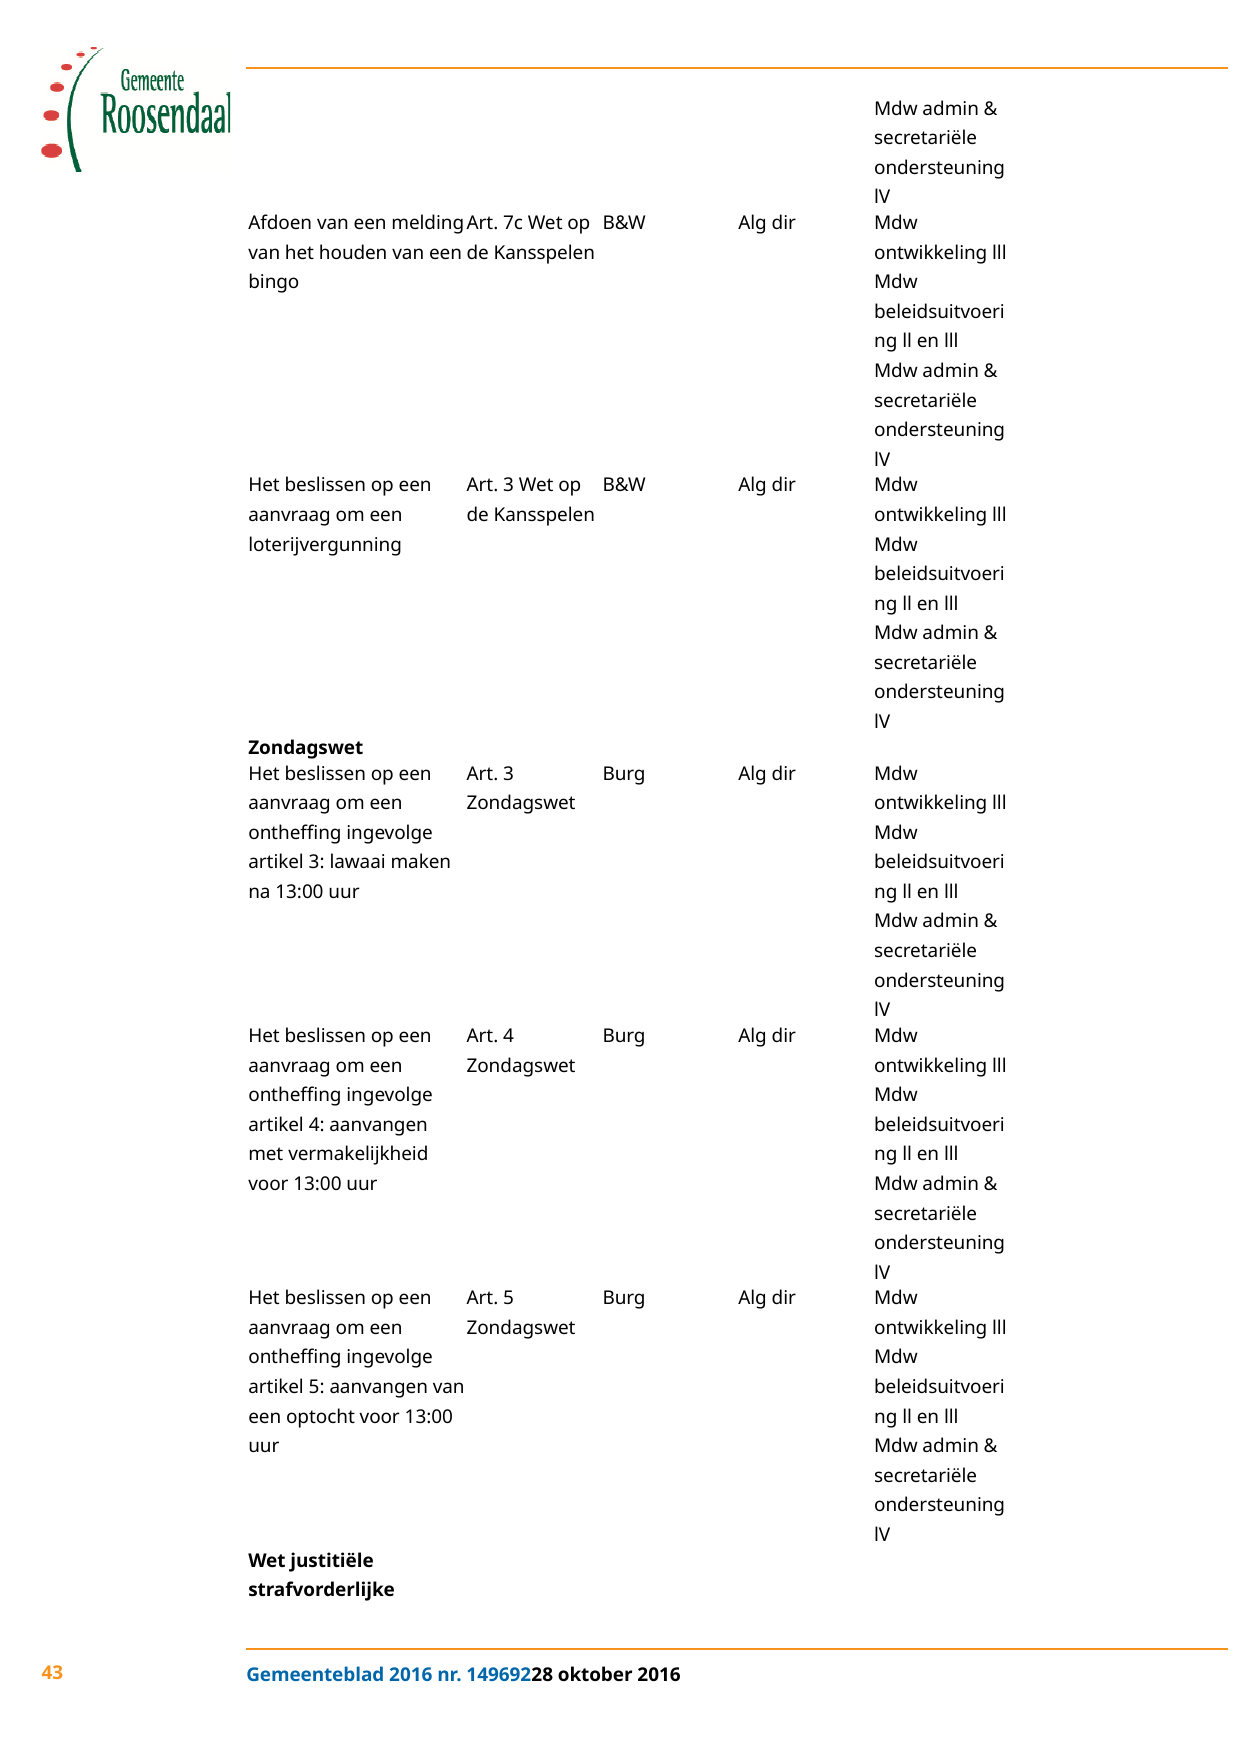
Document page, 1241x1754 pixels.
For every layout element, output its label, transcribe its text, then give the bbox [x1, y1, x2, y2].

table_cell [1016, 95, 1152, 209]
table_cell Alg dir [738, 760, 874, 1022]
table_cell Alg dir [738, 1285, 874, 1547]
table_cell Art. 7c Wet op de Kansspelen [466, 209, 602, 472]
table_cell [738, 734, 874, 760]
table_cell Art. 5 Zondagswet [466, 1285, 602, 1547]
table_cell [466, 1547, 602, 1602]
table_cell [602, 1547, 738, 1602]
table_cell Burg [602, 1022, 738, 1284]
table_cell Het beslissen op een aanvraag om een ontheffing ingevolge artikel 4: aanvangen met vermakelijkheid voor 13:00 uur [248, 1022, 466, 1284]
table_cell [1016, 472, 1152, 734]
table_cell [248, 95, 466, 209]
table_cell [874, 1547, 1016, 1602]
table_cell Het beslissen op een aanvraag om een ontheffing ingevolge artikel 3: lawaai maken na 13:00 uur [248, 760, 466, 1022]
table_cell [602, 95, 738, 209]
table_cell Mdw ontwikkeling lll Mdw beleidsuitvoering ll en lll Mdw admin & secretariële ondersteuning lV [874, 1022, 1016, 1284]
table_cell [1016, 1022, 1152, 1284]
table_cell Het beslissen op een aanvraag om een ontheffing ingevolge artikel 5: aanvangen van een optocht voor 13:00 uur [248, 1285, 466, 1547]
table_cell Art. 4 Zondagswet [466, 1022, 602, 1284]
picture [41, 47, 231, 172]
table_cell Art. 3 Wet op de Kansspelen [466, 472, 602, 734]
table_cell Mdw ontwikkeling lll Mdw beleidsuitvoering ll en lll Mdw admin & secretariële ondersteuning lV [874, 760, 1016, 1022]
table_cell [1016, 209, 1152, 472]
table_cell Mdw ontwikkeling lll Mdw beleidsuitvoering ll en lll Mdw admin & secretariële ondersteuning lV [874, 209, 1016, 472]
table_cell Alg dir [738, 472, 874, 734]
table_cell B&W [602, 209, 738, 472]
table_cell [466, 95, 602, 209]
table_cell [738, 95, 874, 209]
table_cell Mdw ontwikkeling lll Mdw beleidsuitvoering ll en lll Mdw admin & secretariële ondersteuning lV [874, 1285, 1016, 1547]
table_cell Art. 3 Zondagswet [466, 760, 602, 1022]
table_cell Alg dir [738, 209, 874, 472]
table_cell [602, 734, 738, 760]
table_cell Afdoen van een melding van het houden van een bingo [248, 209, 466, 472]
table_cell Wet justitiële strafvorderlijke [248, 1547, 466, 1602]
table_cell Zondagswet [248, 734, 466, 760]
table_cell Burg [602, 760, 738, 1022]
table_cell Burg [602, 1285, 738, 1547]
table_cell [738, 1547, 874, 1602]
table_cell Het beslissen op een aanvraag om een loterijvergunning [248, 472, 466, 734]
table_cell Mdw admin & secretariële ondersteuning lV [874, 95, 1016, 209]
table_cell Mdw ontwikkeling lll Mdw beleidsuitvoering ll en lll Mdw admin & secretariële ondersteuning lV [874, 472, 1016, 734]
table_cell [1016, 1285, 1152, 1547]
table_cell [466, 734, 602, 760]
table_cell [1016, 760, 1152, 1022]
table_cell [1016, 1547, 1152, 1602]
table_cell Alg dir [738, 1022, 874, 1284]
table_cell [874, 734, 1016, 760]
table_cell B&W [602, 472, 738, 734]
table_cell [1016, 734, 1152, 760]
